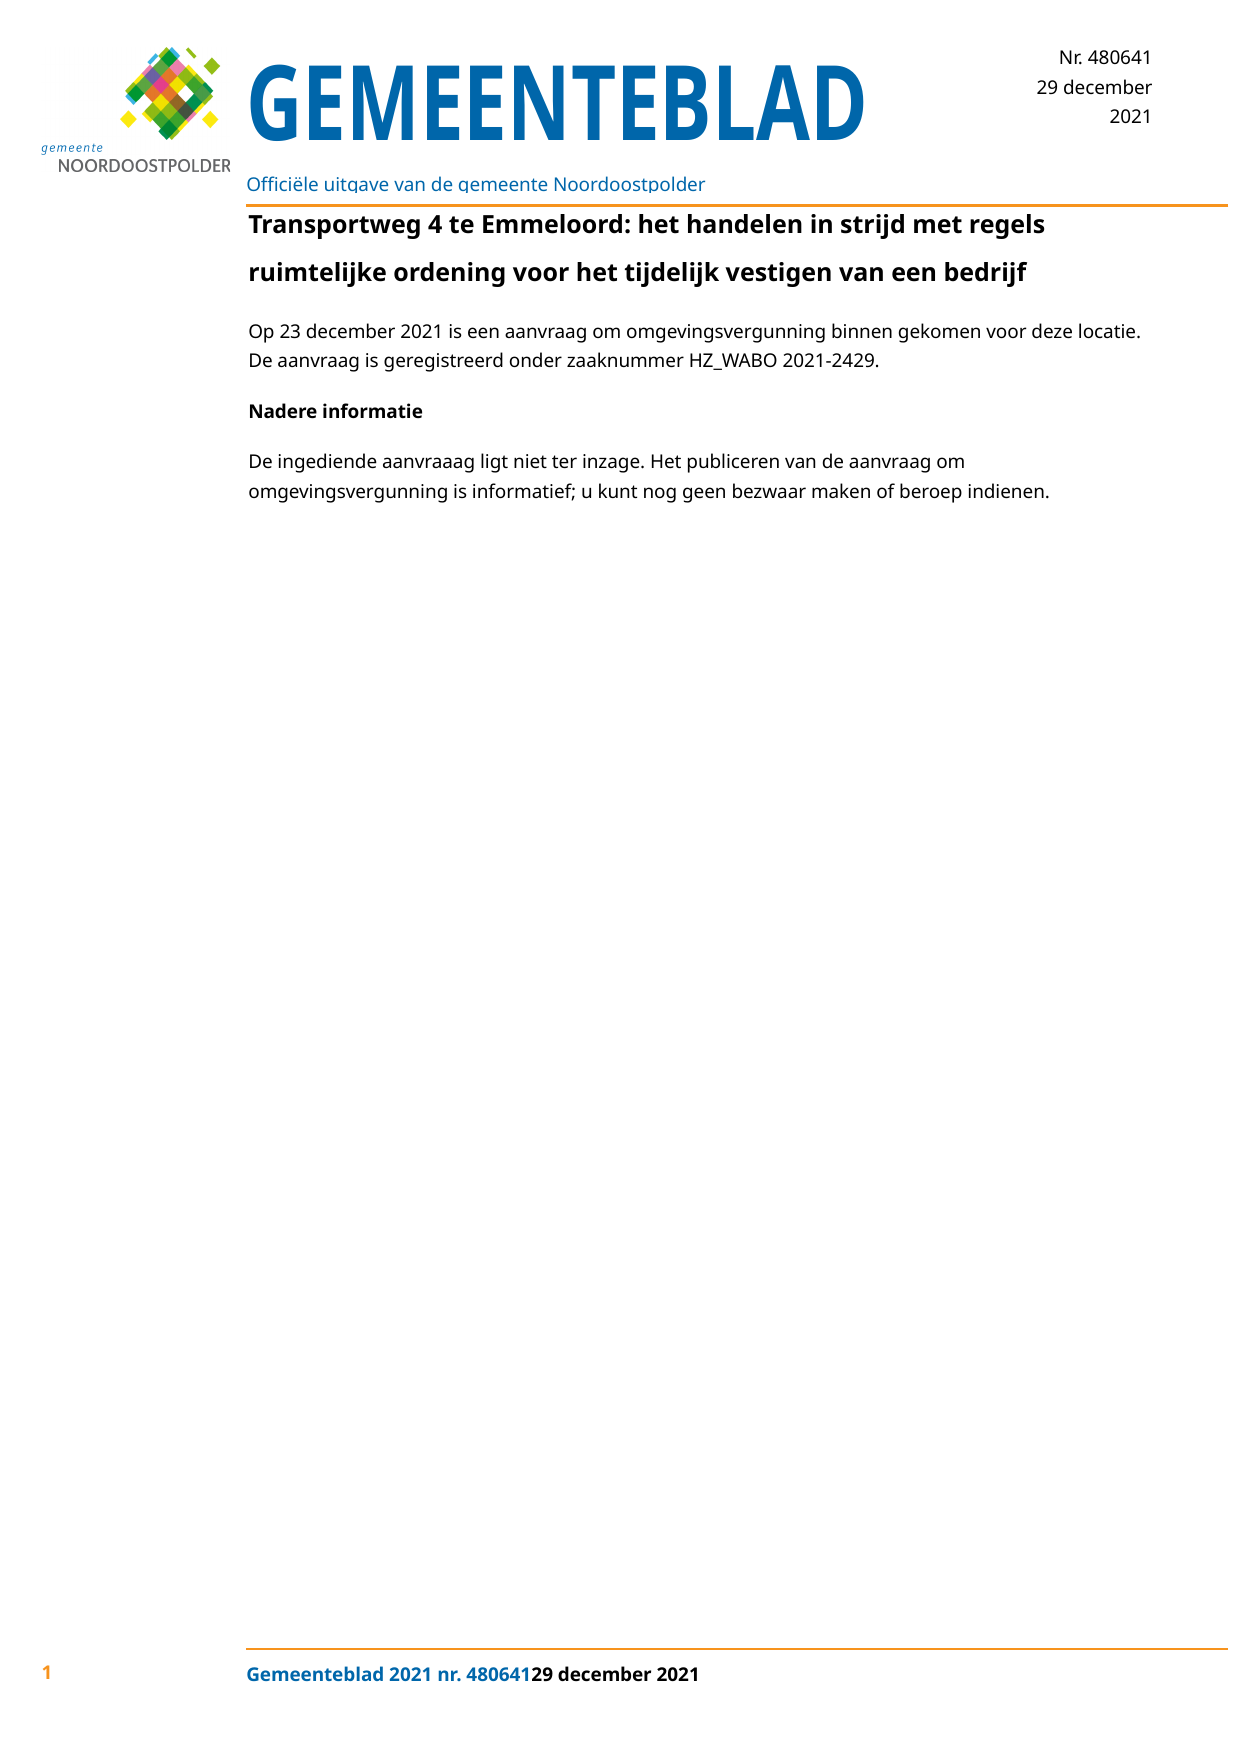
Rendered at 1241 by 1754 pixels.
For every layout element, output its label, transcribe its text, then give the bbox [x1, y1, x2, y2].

text Transportweg 4 te Emmeloord: het handelen in strijd met regels ruimtelijke ordening voor het tijdelijk vestigen van een bedrijf [248, 207, 1152, 288]
text Nadere informatie [248, 398, 1152, 424]
text De ingediende aanvraaag ligt niet ter inzage. Het publiceren van de aanvraag om omgevingsvergunning is informatief; u kunt nog geen bezwaar maken of beroep indienen. [248, 448, 1152, 504]
text Op 23 december 2021 is een aanvraag om omgevingsvergunning binnen gekomen voor deze locatie. De aanvraag is geregistreerd onder zaaknummer HZ_WABO 2021-2429. [248, 318, 1152, 373]
picture [41, 47, 231, 172]
